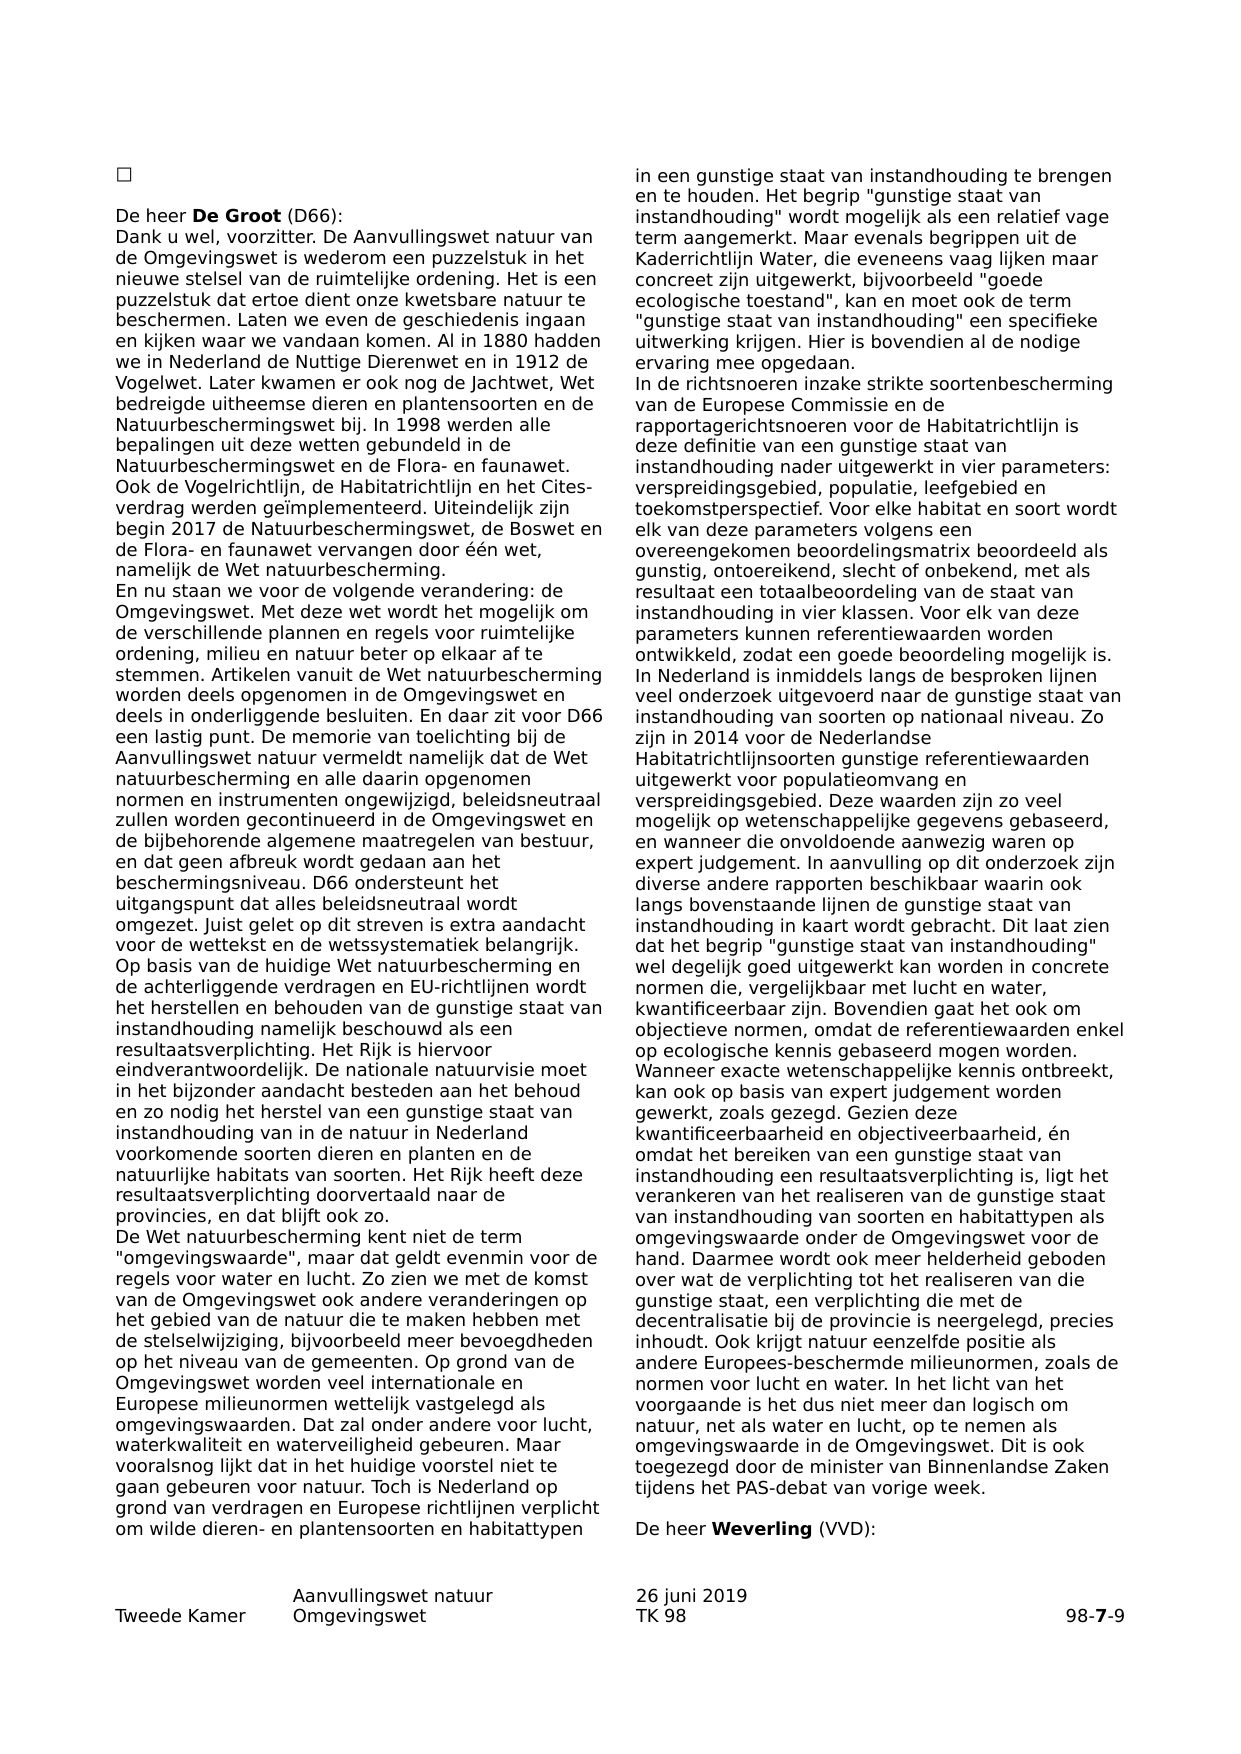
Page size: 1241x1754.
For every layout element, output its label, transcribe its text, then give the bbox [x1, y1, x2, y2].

text De heer De Groot (D66): [115, 206, 605, 227]
text Dank u wel, voorzitter. De Aanvullingswet natuur van de Omgevingswet is wederom een puzzelstuk in het nieuwe stelsel van de ruimtelijke ordening. Het is een puzzelstuk dat ertoe dient onze kwetsbare natuur te beschermen. Laten we even de geschiedenis ingaan en kijken waar we vandaan komen. Al in 1880 hadden we in Nederland de Nuttige Dierenwet en in 1912 de Vogelwet. Later kwamen er ook nog de Jachtwet, Wet bedreigde uitheemse dieren en plantensoorten en de Natuurbeschermingswet bij. In 1998 werden alle bepalingen uit deze wetten gebundeld in de Natuurbeschermingswet en de Flora- en faunawet. Ook de Vogelrichtlijn, de Habitatrichtlijn en het Cites-verdrag werden geïmplementeerd. Uiteindelijk zijn begin 2017 de Natuurbeschermingswet, de Boswet en de Flora- en faunawet vervangen door één wet, namelijk de Wet natuurbescherming. [115, 227, 605, 581]
text In de richtsnoeren inzake strikte soortenbescherming van de Europese Commissie en de rapportagerichtsnoeren voor de Habitatrichtlijn is deze definitie van een gunstige staat van instandhouding nader uitgewerkt in vier parameters: verspreidingsgebied, populatie, leefgebied en toekomstperspectief. Voor elke habitat en soort wordt elk van deze parameters volgens een overeengekomen beoordelingsmatrix beoordeeld als gunstig, ontoereikend, slecht of onbekend, met als resultaat een totaalbeoordeling van de staat van instandhouding in vier klassen. Voor elk van deze parameters kunnen referentiewaarden worden ontwikkeld, zodat een goede beoordeling mogelijk is. [635, 374, 1125, 665]
text De Wet natuurbescherming kent niet de term "omgevingswaarde", maar dat geldt evenmin voor de regels voor water en lucht. Zo zien we met de komst van de Omgevingswet ook andere veranderingen op het gebied van de natuur die te maken hebben met de stelselwijziging, bijvoorbeeld meer bevoegdheden op het niveau van de gemeenten. Op grond van de Omgevingswet worden veel internationale en Europese milieunormen wettelijk vastgelegd als omgevingswaarden. Dat zal onder andere voor lucht, waterkwaliteit en waterveiligheid gebeuren. Maar vooralsnog lijkt dat in het huidige voorstel niet te gaan gebeuren voor natuur. Toch is Nederland op grond van verdragen en Europese richtlijnen verplicht om wilde dieren- en plantensoorten en habitattypen [115, 1227, 605, 1539]
text De heer Weverling (VVD): [635, 1519, 1125, 1539]
text En nu staan we voor de volgende verandering: de Omgevingswet. Met deze wet wordt het mogelijk om de verschillende plannen en regels voor ruimtelijke ordening, milieu en natuur beter op elkaar af te stemmen. Artikelen vanuit de Wet natuurbescherming worden deels opgenomen in de Omgevingswet en deels in onderliggende besluiten. En daar zit voor D66 een lastig punt. De memorie van toelichting bij de Aanvullingswet natuur vermeldt namelijk dat de Wet natuurbescherming en alle daarin opgenomen normen en instrumenten ongewijzigd, beleidsneutraal zullen worden gecontinueerd in de Omgevingswet en de bijbehorende algemene maatregelen van bestuur, en dat geen afbreuk wordt gedaan aan het beschermingsniveau. D66 ondersteunt het uitgangspunt dat alles beleidsneutraal wordt omgezet. Juist gelet op dit streven is extra aandacht voor de wettekst en de wetssystematiek belangrijk. Op basis van de huidige Wet natuurbescherming en de achterliggende verdragen en EU-richtlijnen wordt het herstellen en behouden van de gunstige staat van instandhouding namelijk beschouwd als een resultaatsverplichting. Het Rijk is hiervoor eindverantwoordelijk. De nationale natuurvisie moet in het bijzonder aandacht besteden aan het behoud en zo nodig het herstel van een gunstige staat van instandhouding van in de natuur in Nederland voorkomende soorten dieren en planten en de natuurlijke habitats van soorten. Het Rijk heeft deze resultaatsverplichting doorvertaald naar de provincies, en dat blijft ook zo. [115, 581, 605, 1227]
text ⬜ [115, 165, 605, 186]
text In Nederland is inmiddels langs de besproken lijnen veel onderzoek uitgevoerd naar de gunstige staat van instandhouding van soorten op nationaal niveau. Zo zijn in 2014 voor de Nederlandse Habitatrichtlijnsoorten gunstige referentiewaarden uitgewerkt voor populatieomvang en verspreidingsgebied. Deze waarden zijn zo veel mogelijk op wetenschappelijke gegevens gebaseerd, en wanneer die onvoldoende aanwezig waren op expert judgement. In aanvulling op dit onderzoek zijn diverse andere rapporten beschikbaar waarin ook langs bovenstaande lijnen de gunstige staat van instandhouding in kaart wordt gebracht. Dit laat zien dat het begrip "gunstige staat van instandhouding" wel degelijk goed uitgewerkt kan worden in concrete normen die, vergelijkbaar met lucht en water, kwantificeerbaar zijn. Bovendien gaat het ook om objectieve normen, omdat de referentiewaarden enkel op ecologische kennis gebaseerd mogen worden. Wanneer exacte wetenschappelijke kennis ontbreekt, kan ook op basis van expert judgement worden gewerkt, zoals gezegd. Gezien deze kwantificeerbaarheid en objectiveerbaarheid, én omdat het bereiken van een gunstige staat van instandhouding een resultaatsverplichting is, ligt het verankeren van het realiseren van de gunstige staat van instandhouding van soorten en habitattypen als omgevingswaarde onder de Omgevingswet voor de hand. Daarmee wordt ook meer helderheid geboden over wat de verplichting tot het realiseren van die gunstige staat, een verplichting die met de decentralisatie bij de provincie is neergelegd, precies inhoudt. Ook krijgt natuur eenzelfde positie als andere Europees-beschermde milieunormen, zoals de normen voor lucht en water. In het licht van het voorgaande is het dus niet meer dan logisch om natuur, net als water en lucht, op te nemen als omgevingswaarde in de Omgevingswet. Dit is ook toegezegd door de minister van Binnenlandse Zaken tijdens het PAS-debat van vorige week. [635, 665, 1125, 1499]
text in een gunstige staat van instandhouding te brengen en te houden. Het begrip "gunstige staat van instandhouding" wordt mogelijk als een relatief vage term aangemerkt. Maar evenals begrippen uit de Kaderrichtlijn Water, die eveneens vaag lijken maar concreet zijn uitgewerkt, bijvoorbeeld "goede ecologische toestand", kan en moet ook de term "gunstige staat van instandhouding" een specifieke uitwerking krijgen. Hier is bovendien al de nodige ervaring mee opgedaan. [635, 165, 1125, 374]
